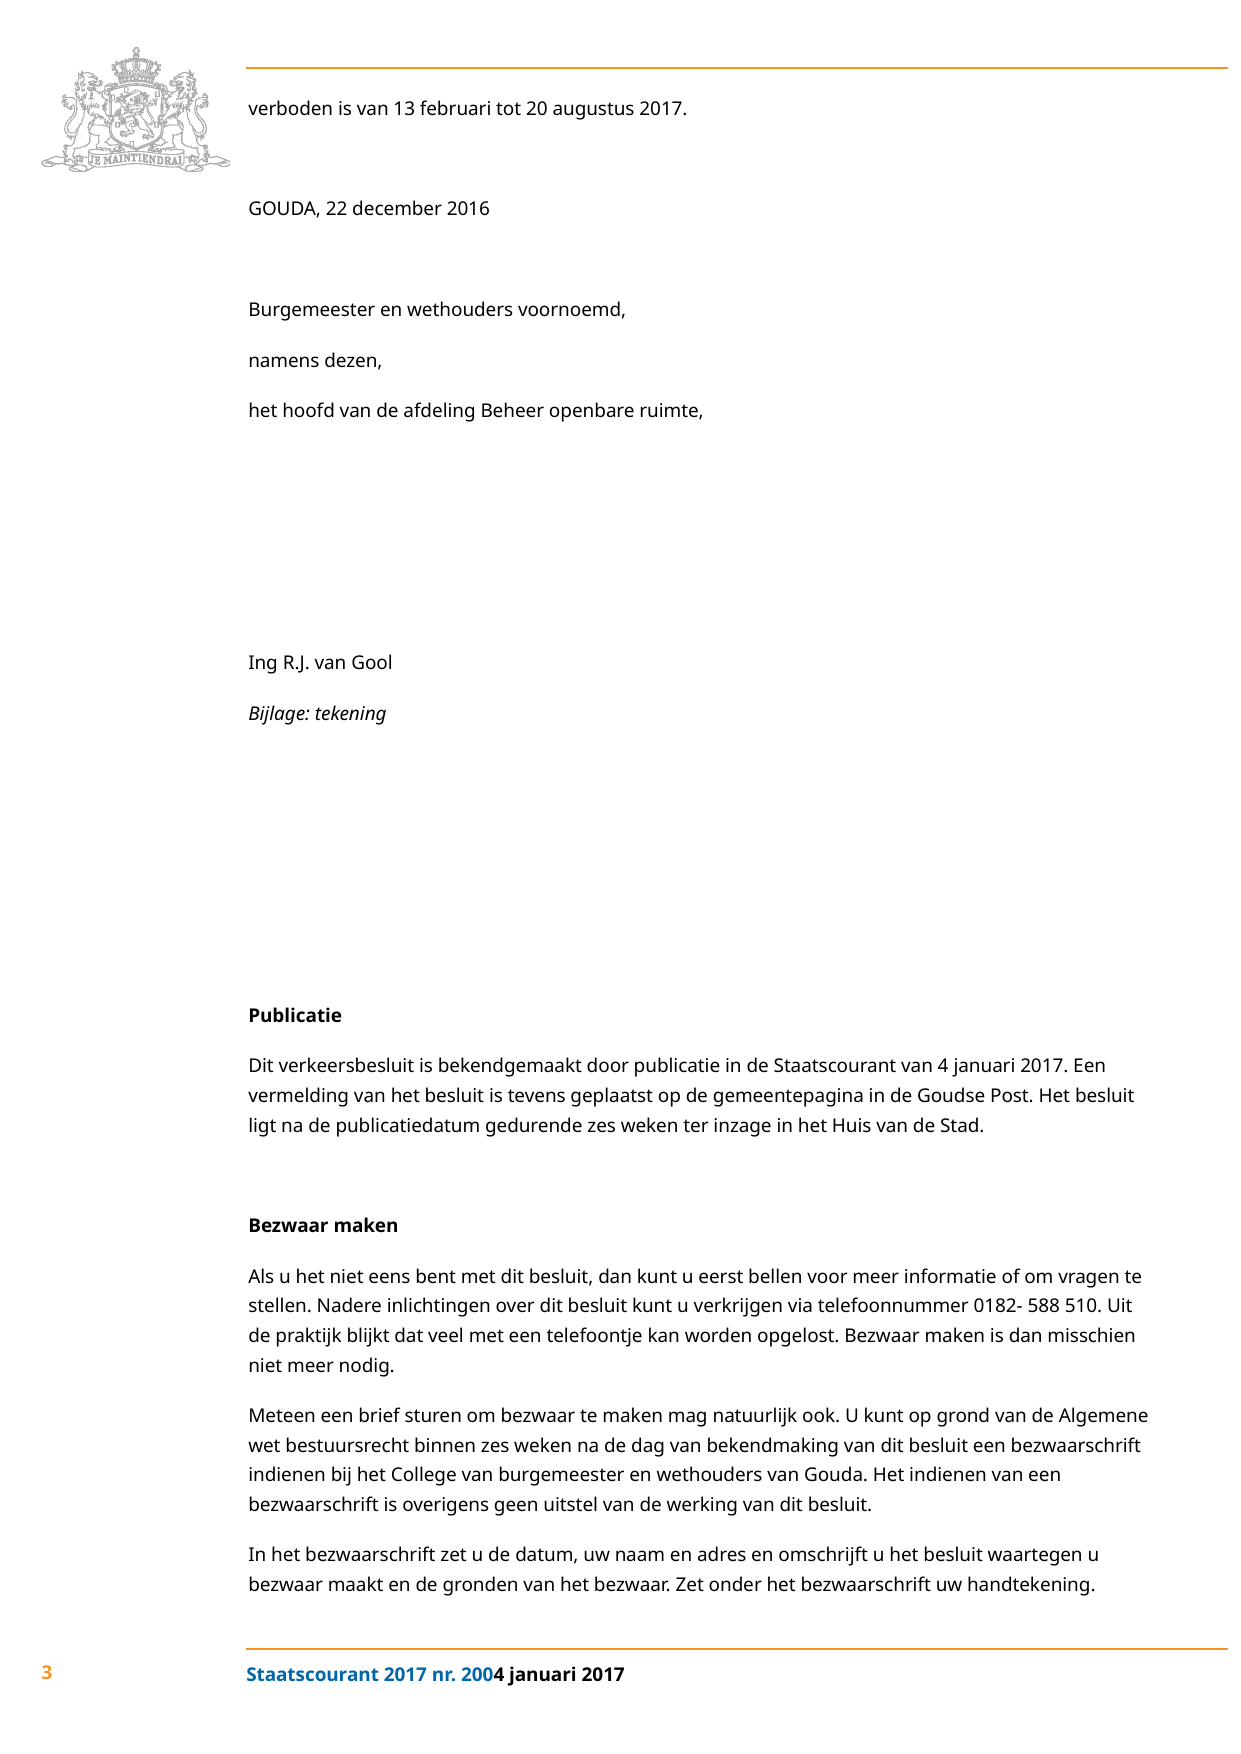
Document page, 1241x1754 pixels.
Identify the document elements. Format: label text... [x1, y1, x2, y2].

text Bijlage: tekening [248, 700, 1152, 726]
text het hoofd van de afdeling Beheer openbare ruimte, [248, 397, 1152, 423]
text Dit verkeersbesluit is bekendgemaakt door publicatie in de Staatscourant van 4 januari 2017. Een vermelding van het besluit is tevens geplaatst op de gemeentepagina in de Goudse Post. Het besluit ligt na de publicatiedatum gedurende zes weken ter inzage in het Huis van de Stad. [248, 1053, 1152, 1138]
text Burgemeester en wethouders voornoemd, [248, 296, 1152, 322]
text Als u het niet eens bent met dit besluit, dan kunt u eerst bellen voor meer informatie of om vragen te stellen. Nadere inlichtingen over dit besluit kunt u verkrijgen via telefoonnummer 0182- 588 510. Uit de praktijk blijkt dat veel met een telefoontje kan worden opgelost. Bezwaar maken is dan misschien niet meer nodig. [248, 1263, 1152, 1378]
picture [41, 47, 231, 172]
text Ing R.J. van Gool [248, 649, 1152, 675]
text In het bezwaarschrift zet u de datum, uw naam en adres en omschrijft u het besluit waartegen u bezwaar maakt en de gronden van het bezwaar. Zet onder het bezwaarschrift uw handtekening. [248, 1541, 1152, 1597]
text Publicatie [248, 1002, 1152, 1028]
text verboden is van 13 februari tot 20 augustus 2017. [248, 95, 1152, 121]
text Bezwaar maken [248, 1213, 1152, 1238]
text namens dezen, [248, 347, 1152, 373]
text GOUDA, 22 december 2016 [248, 196, 1152, 221]
text Meteen een brief sturen om bezwaar te maken mag natuurlijk ook. U kunt op grond van de Algemene wet bestuursrecht binnen zes weken na de dag van bekendmaking van dit besluit een bezwaarschrift indienen bij het College van burgemeester en wethouders van Gouda. Het indienen van een bezwaarschrift is overigens geen uitstel van de werking van dit besluit. [248, 1402, 1152, 1517]
